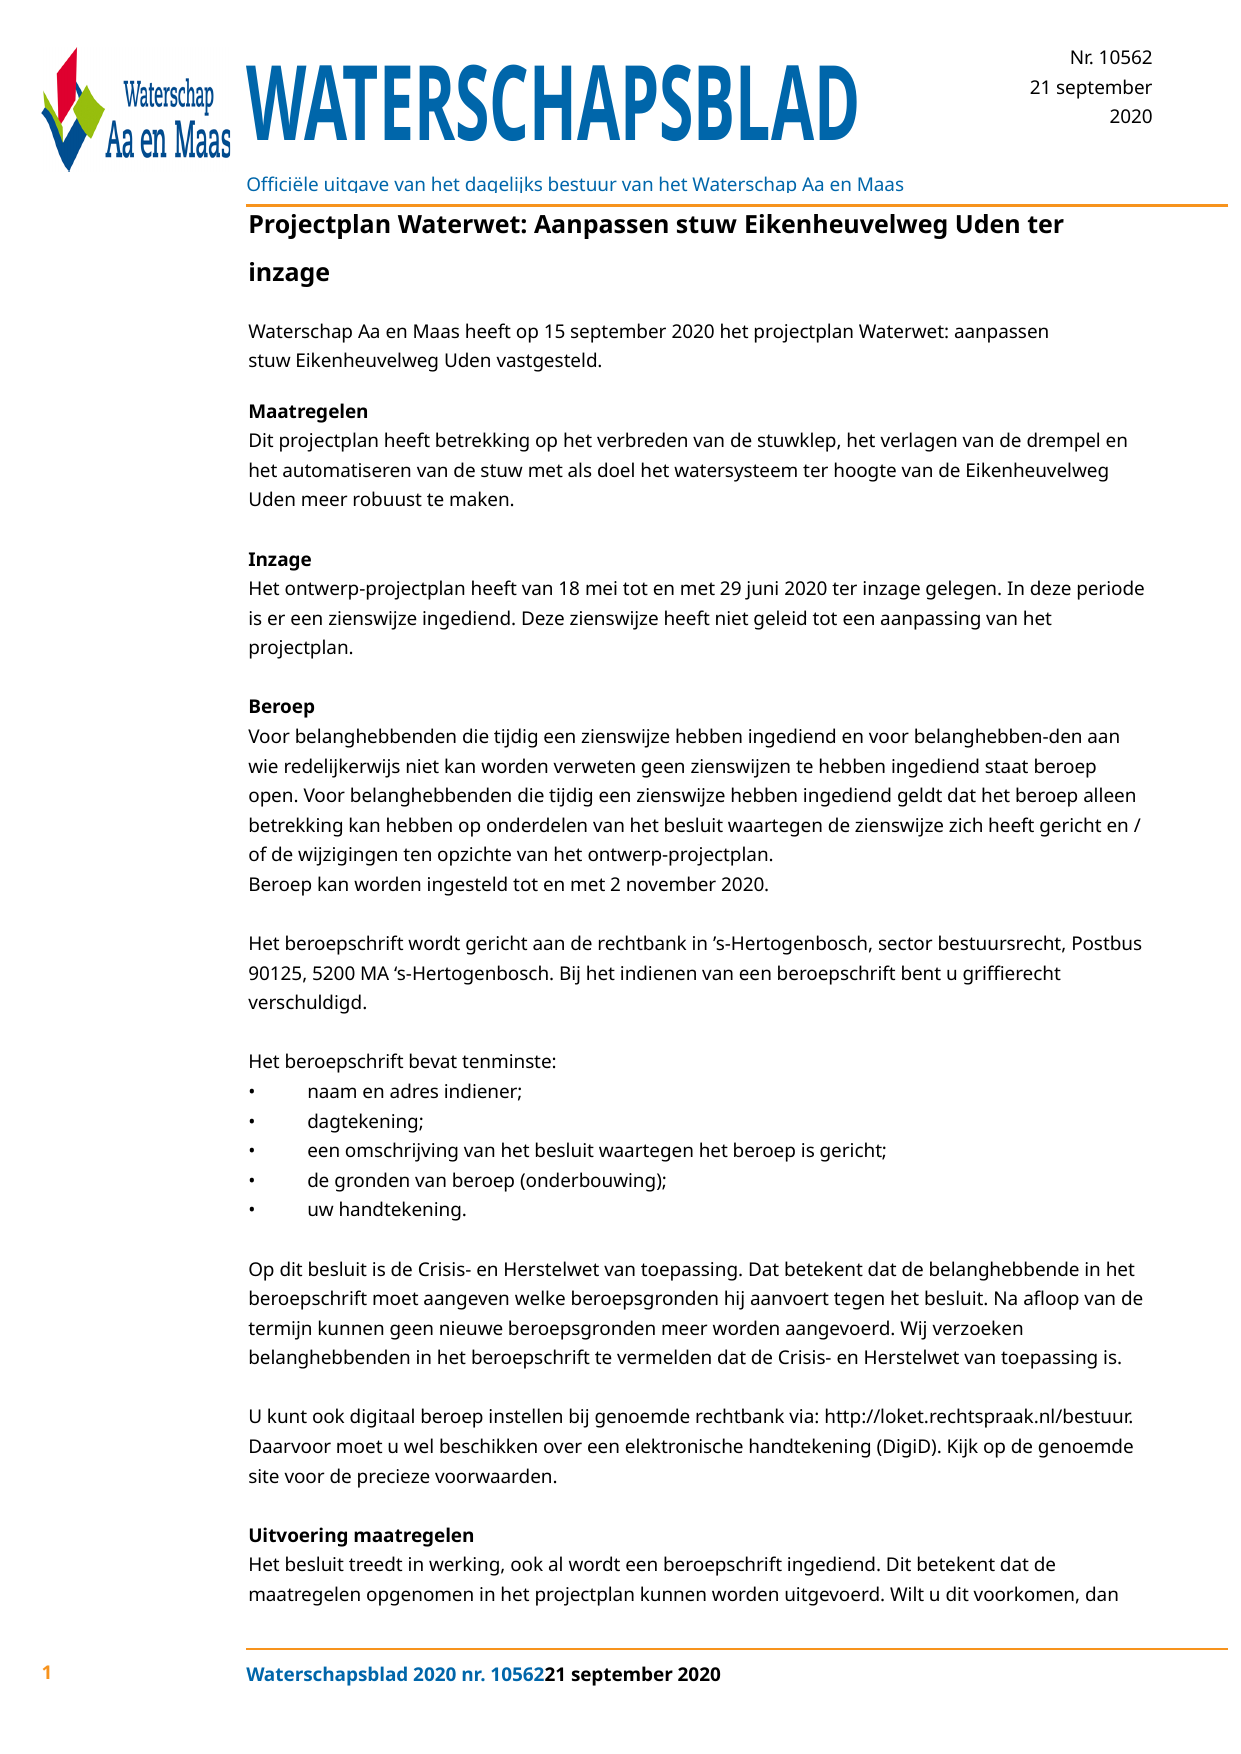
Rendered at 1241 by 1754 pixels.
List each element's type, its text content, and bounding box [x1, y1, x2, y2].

text Het beroepschrift bevat tenminste: [248, 1049, 1152, 1074]
text Dit projectplan heeft betrekking op het verbreden van de stuwklep, het verlagen van de drempel en het automatiseren van de stuw met als doel het watersysteem ter hoogte van de Eikenheuvelweg Uden meer robuust te maken. [248, 427, 1152, 512]
text U kunt ook digitaal beroep instellen bij genoemde rechtbank via: http://loket.rechtspraak.nl/bestuur. Daarvoor moet u wel beschikken over een elektronische handtekening (DigiD). Kijk op de genoemde site voor de precieze voorwaarden. [248, 1404, 1152, 1488]
list een omschrijving van het besluit waartegen het beroep is gericht; [248, 1137, 1152, 1163]
list dagtekening; [248, 1108, 1152, 1133]
list de gronden van beroep (onderbouwing); [248, 1167, 1152, 1193]
text Projectplan Waterwet: Aanpassen stuw Eikenheuvelweg Uden ter inzage [248, 207, 1152, 288]
text Maatregelen [248, 398, 1152, 423]
list uw handtekening. [248, 1197, 1152, 1222]
picture [41, 47, 231, 172]
text Uitvoering maatregelen [248, 1522, 1152, 1548]
text Beroep [248, 694, 1152, 719]
text Het besluit treedt in werking, ook al wordt een beroepschrift ingediend. Dit betekent dat de maatregelen opgenomen in het projectplan kunnen worden uitgevoerd. Wilt u dit voorkomen, dan [248, 1552, 1152, 1607]
text Het beroepschrift wordt gericht aan de rechtbank in ’s-Hertogenbosch, sector bestuursrecht, Postbus 90125, 5200 MA ‘s-Hertogenbosch. Bij het indienen van een beroepschrift bent u griffierecht verschuldigd. [248, 930, 1152, 1015]
text Voor belanghebbenden die tijdig een zienswijze hebben ingediend en voor belanghebben-den aan wie redelijkerwijs niet kan worden verweten geen zienswijzen te hebben ingediend staat beroep open. Voor belanghebbenden die tijdig een zienswijze hebben ingediend geldt dat het beroep alleen betrekking kan hebben op onderdelen van het besluit waartegen de zienswijze zich heeft gericht en / of de wijzigingen ten opzichte van het ontwerp-projectplan. [248, 723, 1152, 867]
text Op dit besluit is de Crisis- en Herstelwet van toepassing. Dat betekent dat de belanghebbende in het beroepschrift moet aangeven welke beroepsgronden hij aanvoert tegen het besluit. Na afloop van de termijn kunnen geen nieuwe beroepsgronden meer worden aangevoerd. Wij verzoeken belanghebbenden in het beroepschrift te vermelden dat de Crisis- en Herstelwet van toepassing is. [248, 1256, 1152, 1370]
text Inzage [248, 546, 1152, 571]
text Het ontwerp-projectplan heeft van 18 mei tot en met 29 juni 2020 ter inzage gelegen. In deze periode is er een zienswijze ingediend. Deze zienswijze heeft niet geleid tot een aanpassing van het projectplan. [248, 575, 1152, 660]
text Waterschap Aa en Maas heeft op 15 september 2020 het projectplan Waterwet: aanpassen stuw Eikenheuvelweg Uden vastgesteld. [248, 318, 1152, 373]
list naam en adres indiener; [248, 1078, 1152, 1104]
text Beroep kan worden ingesteld tot en met 2 november 2020. [248, 871, 1152, 897]
